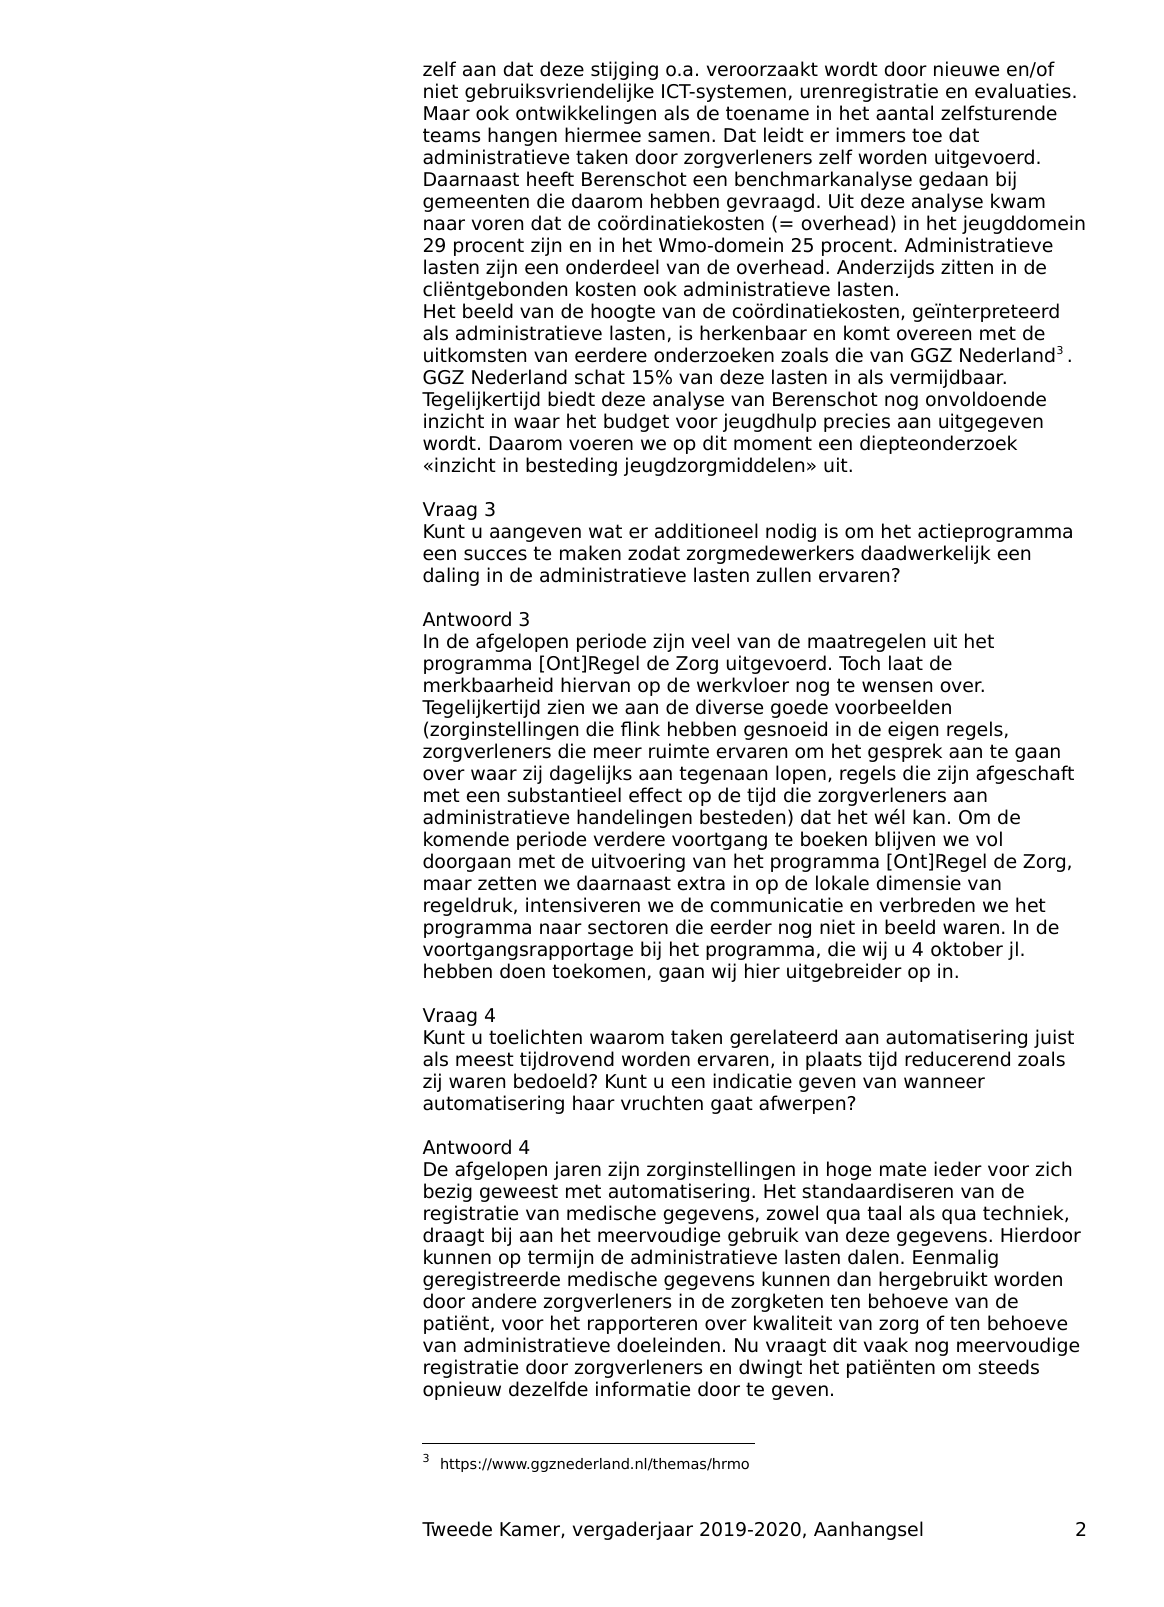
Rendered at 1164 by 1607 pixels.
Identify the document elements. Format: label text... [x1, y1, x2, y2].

text Kunt u aangeven wat er additioneel nodig is om het actieprogramma een succes te maken zodat zorgmedewerkers daadwerkelijk een daling in de administratieve lasten zullen ervaren? [422, 521, 1087, 587]
text In de afgelopen periode zijn veel van de maatregelen uit het programma [Ont]Regel de Zorg uitgevoerd. Toch laat de merkbaarheid hiervan op de werkvloer nog te wensen over. Tegelijkertijd zien we aan de diverse goede voorbeelden (zorginstellingen die flink hebben gesnoeid in de eigen regels, zorgverleners die meer ruimte ervaren om het gesprek aan te gaan over waar zij dagelijks aan tegenaan lopen, regels die zijn afgeschaft met een substantieel effect op de tijd die zorgverleners aan administratieve handelingen besteden) dat het wél kan. Om de komende periode verdere voortgang te boeken blijven we vol doorgaan met de uitvoering van het programma [Ont]Regel de Zorg, maar zetten we daarnaast extra in op de lokale dimensie van regeldruk, intensiveren we de communicatie en verbreden we het programma naar sectoren die eerder nog niet in beeld waren. In de voortgangsrapportage bij het programma, die wij u 4 oktober jl. hebben doen toekomen, gaan wij hier uitgebreider op in. [422, 631, 1087, 983]
text Het beeld van de hoogte van de coördinatiekosten, geïnterpreteerd als administratieve lasten, is herkenbaar en komt overeen met de uitkomsten van eerdere onderzoeken zoals die van GGZ Nederland. GGZ Nederland schat 15% van deze lasten in als vermijdbaar. Tegelijkertijd biedt deze analyse van Berenschot nog onvoldoende inzicht in waar het budget voor jeugdhulp precies aan uitgegeven wordt. Daarom voeren we op dit moment een diepteonderzoek «inzicht in besteding jeugdzorgmiddelen» uit. [422, 301, 1087, 477]
text Antwoord 4 [422, 1137, 1087, 1159]
text Daarnaast heeft Berenschot een benchmarkanalyse gedaan bij gemeenten die daarom hebben gevraagd. Uit deze analyse kwam naar voren dat de coördinatiekosten (= overhead) in het jeugddomein 29 procent zijn en in het Wmo-domein 25 procent. Administratieve lasten zijn een onderdeel van de overhead. Anderzijds zitten in de cliëntgebonden kosten ook administratieve lasten. [422, 169, 1087, 301]
text De afgelopen jaren zijn zorginstellingen in hoge mate ieder voor zich bezig geweest met automatisering. Het standaardiseren van de registratie van medische gegevens, zowel qua taal als qua techniek, draagt bij aan het meervoudige gebruik van deze gegevens. Hierdoor kunnen op termijn de administratieve lasten dalen. Eenmalig geregistreerde medische gegevens kunnen dan hergebruikt worden door andere zorgverleners in de zorgketen ten behoeve van de patiënt, voor het rapporteren over kwaliteit van zorg of ten behoeve van administratieve doeleinden. Nu vraagt dit vaak nog meervoudige registratie door zorgverleners en dwingt het patiënten om steeds opnieuw dezelfde informatie door te geven. [422, 1159, 1087, 1401]
text Antwoord 3 [422, 609, 1087, 631]
text zelf aan dat deze stijging o.a. veroorzaakt wordt door nieuwe en/of niet gebruiksvriendelijke ICT-systemen, urenregistratie en evaluaties. Maar ook ontwikkelingen als de toename in het aantal zelfsturende teams hangen hiermee samen. Dat leidt er immers toe dat administratieve taken door zorgverleners zelf worden uitgevoerd. [422, 59, 1087, 169]
text Kunt u toelichten waarom taken gerelateerd aan automatisering juist als meest tijdrovend worden ervaren, in plaats tijd reducerend zoals zij waren bedoeld? Kunt u een indicatie geven van wanneer automatisering haar vruchten gaat afwerpen? [422, 1027, 1087, 1115]
text Vraag 3 [422, 499, 1087, 521]
text Vraag 4 [422, 1005, 1087, 1027]
text https://www.ggznederland.nl/themas/hrmo [422, 1452, 1087, 1474]
